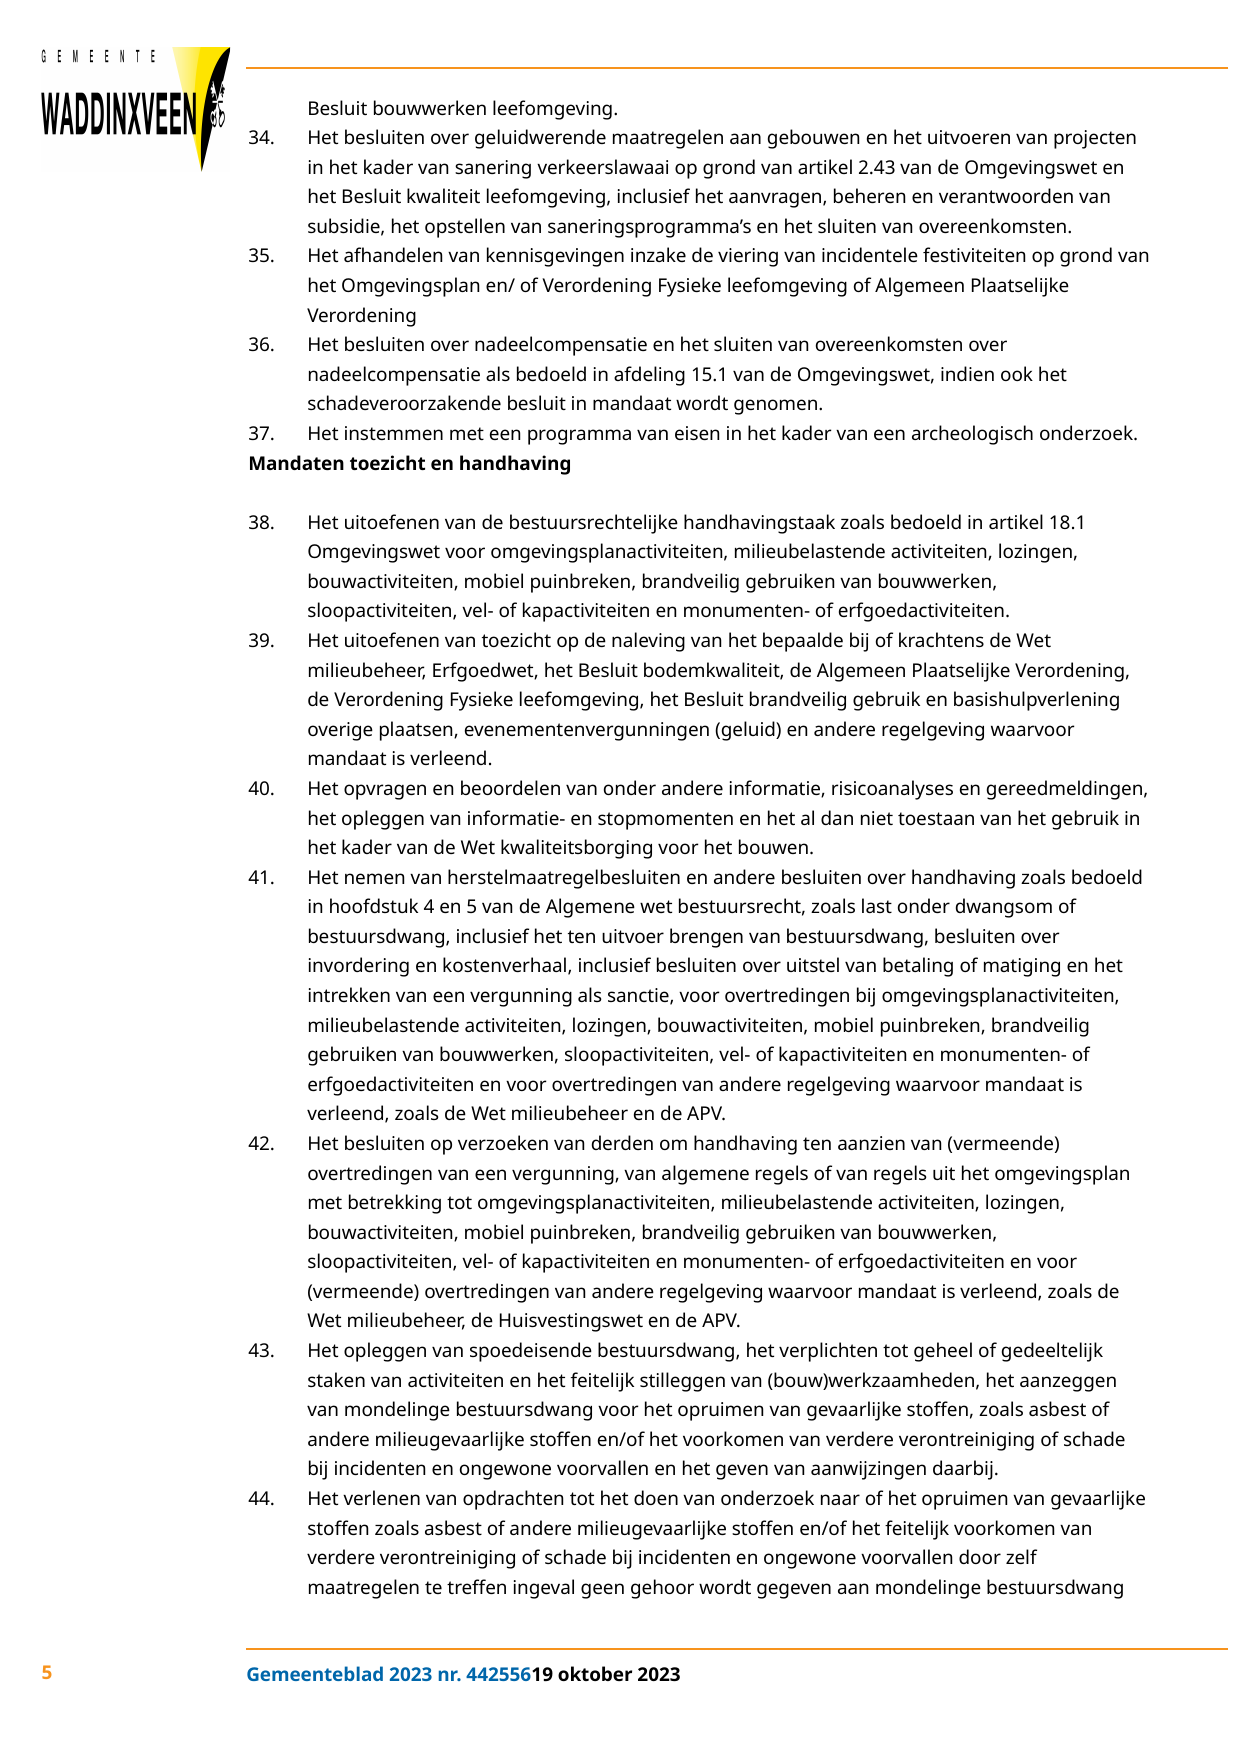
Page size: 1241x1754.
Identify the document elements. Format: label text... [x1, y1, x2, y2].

list Besluit bouwwerken leefomgeving. [248, 95, 1152, 121]
list Het instemmen met een programma van eisen in het kader van een archeologisch onderzoek. [248, 420, 1152, 446]
list Het besluiten op verzoeken van derden om handhaving ten aanzien van (vermeende) overtredingen van een vergunning, van algemene regels of van regels uit het omgevingsplan met betrekking tot omgevingsplanactiviteiten, milieubelastende activiteiten, lozingen, bouwactiviteiten, mobiel puinbreken, brandveilig gebruiken van bouwwerken, sloopactiviteiten, vel- of kapactiviteiten en monumenten- of erfgoedactiviteiten en voor (vermeende) overtredingen van andere regelgeving waarvoor mandaat is verleend, zoals de Wet milieubeheer, de Huisvestingswet en de APV. [248, 1130, 1152, 1333]
list Het uitoefenen van de bestuursrechtelijke handhavingstaak zoals bedoeld in artikel 18.1 Omgevingswet voor omgevingsplanactiviteiten, milieubelastende activiteiten, lozingen, bouwactiviteiten, mobiel puinbreken, brandveilig gebruiken van bouwwerken, sloopactiviteiten, vel- of kapactiviteiten en monumenten- of erfgoedactiviteiten. [248, 509, 1152, 623]
list Het verlenen van opdrachten tot het doen van onderzoek naar of het opruimen van gevaarlijke stoffen zoals asbest of andere milieugevaarlijke stoffen en/of het feitelijk voorkomen van verdere verontreiniging of schade bij incidenten en ongewone voorvallen door zelf maatregelen te treffen ingeval geen gehoor wordt gegeven aan mondelinge bestuursdwang [248, 1485, 1152, 1600]
list Het besluiten over nadeelcompensatie en het sluiten van overeenkomsten over nadeelcompensatie als bedoeld in afdeling 15.1 van de Omgevingswet, indien ook het schadeveroorzakende besluit in mandaat wordt genomen. [248, 331, 1152, 416]
list Het afhandelen van kennisgevingen inzake de viering van incidentele festiviteiten op grond van het Omgevingsplan en/ of Verordening Fysieke leefomgeving of Algemeen Plaatselijke Verordening [248, 243, 1152, 328]
list Het nemen van herstelmaatregelbesluiten en andere besluiten over handhaving zoals bedoeld in hoofdstuk 4 en 5 van de Algemene wet bestuursrecht, zoals last onder dwangsom of bestuursdwang, inclusief het ten uitvoer brengen van bestuursdwang, besluiten over invordering en kostenverhaal, inclusief besluiten over uitstel van betaling of matiging en het intrekken van een vergunning als sanctie, voor overtredingen bij omgevingsplanactiviteiten, milieubelastende activiteiten, lozingen, bouwactiviteiten, mobiel puinbreken, brandveilig gebruiken van bouwwerken, sloopactiviteiten, vel- of kapactiviteiten en monumenten- of erfgoedactiviteiten en voor overtredingen van andere regelgeving waarvoor mandaat is verleend, zoals de Wet milieubeheer en de APV. [248, 864, 1152, 1126]
list Het besluiten over geluidwerende maatregelen aan gebouwen en het uitvoeren van projecten in het kader van sanering verkeerslawaai op grond van artikel 2.43 van de Omgevingswet en het Besluit kwaliteit leefomgeving, inclusief het aanvragen, beheren en verantwoorden van subsidie, het opstellen van saneringsprogramma’s en het sluiten van overeenkomsten. [248, 124, 1152, 239]
picture [41, 47, 231, 172]
list Het opleggen van spoedeisende bestuursdwang, het verplichten tot geheel of gedeeltelijk staken van activiteiten en het feitelijk stilleggen van (bouw)werkzaamheden, het aanzeggen van mondelinge bestuursdwang voor het opruimen van gevaarlijke stoffen, zoals asbest of andere milieugevaarlijke stoffen en/of het voorkomen van verdere verontreiniging of schade bij incidenten en ongewone voorvallen en het geven van aanwijzingen daarbij. [248, 1337, 1152, 1481]
list Het uitoefenen van toezicht op de naleving van het bepaalde bij of krachtens de Wet milieubeheer, Erfgoedwet, het Besluit bodemkwaliteit, de Algemeen Plaatselijke Verordening, de Verordening Fysieke leefomgeving, het Besluit brandveilig gebruik en basishulpverlening overige plaatsen, evenementenvergunningen (geluid) en andere regelgeving waarvoor mandaat is verleend. [248, 627, 1152, 771]
list Het opvragen en beoordelen van onder andere informatie, risicoanalyses en gereedmeldingen, het opleggen van informatie- en stopmomenten en het al dan niet toestaan van het gebruik in het kader van de Wet kwaliteitsborging voor het bouwen. [248, 775, 1152, 860]
text Mandaten toezicht en handhaving [248, 450, 1152, 476]
